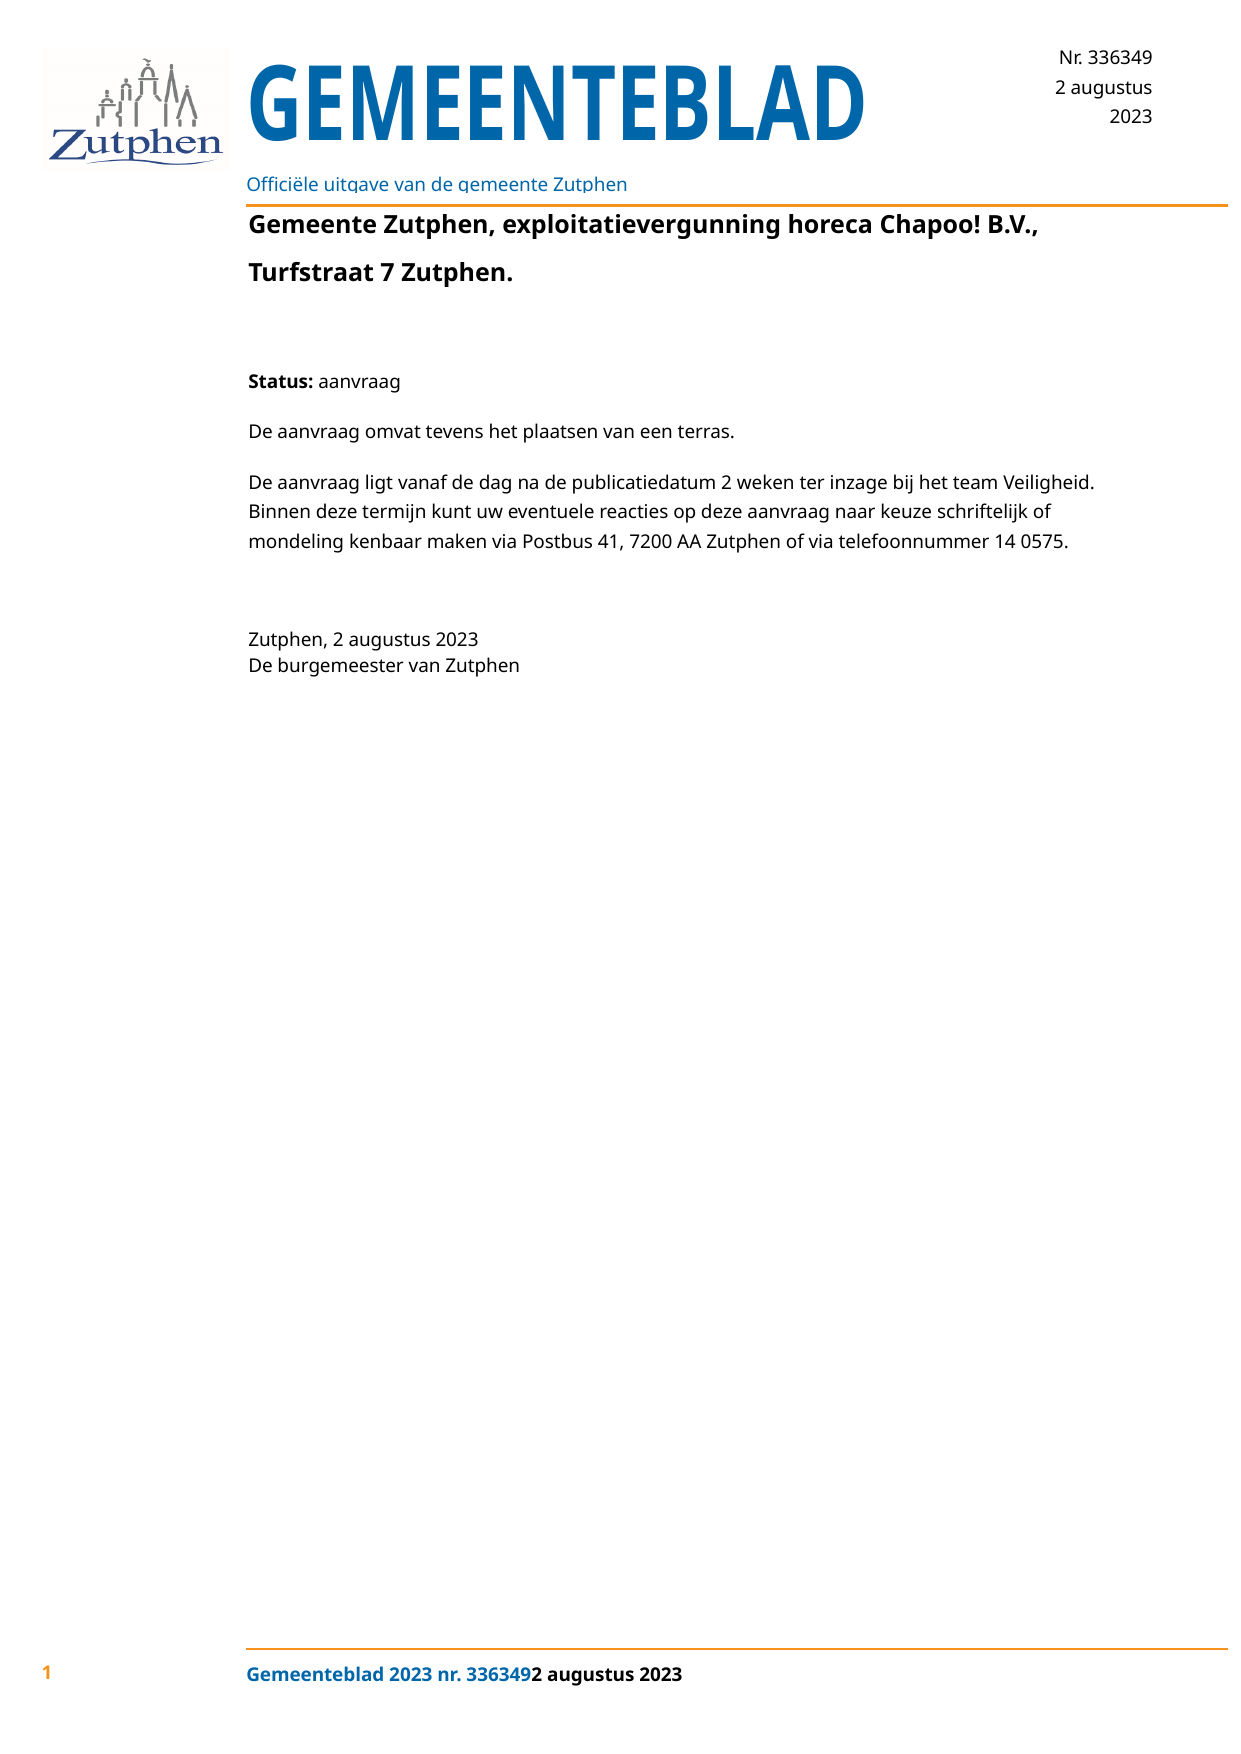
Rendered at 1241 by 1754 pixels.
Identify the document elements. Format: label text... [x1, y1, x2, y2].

text De aanvraag ligt vanaf de dag na de publicatiedatum 2 weken ter inzage bij het team Veiligheid. Binnen deze termijn kunt uw eventuele reacties op deze aanvraag naar keuze schriftelijk of mondeling kenbaar maken via Postbus 41, 7200 AA Zutphen of via telefoonnummer 14 0575. [248, 469, 1152, 554]
text De burgemeester van Zutphen [248, 652, 1152, 678]
picture [41, 47, 231, 172]
text De aanvraag omvat tevens het plaatsen van een terras. [248, 419, 1152, 444]
text Zutphen, 2 augustus 2023 [248, 627, 1152, 652]
text Status: aanvraag [248, 368, 1152, 394]
text Gemeente Zutphen, exploitatievergunning horeca Chapoo! B.V., Turfstraat 7 Zutphen. [248, 207, 1152, 288]
